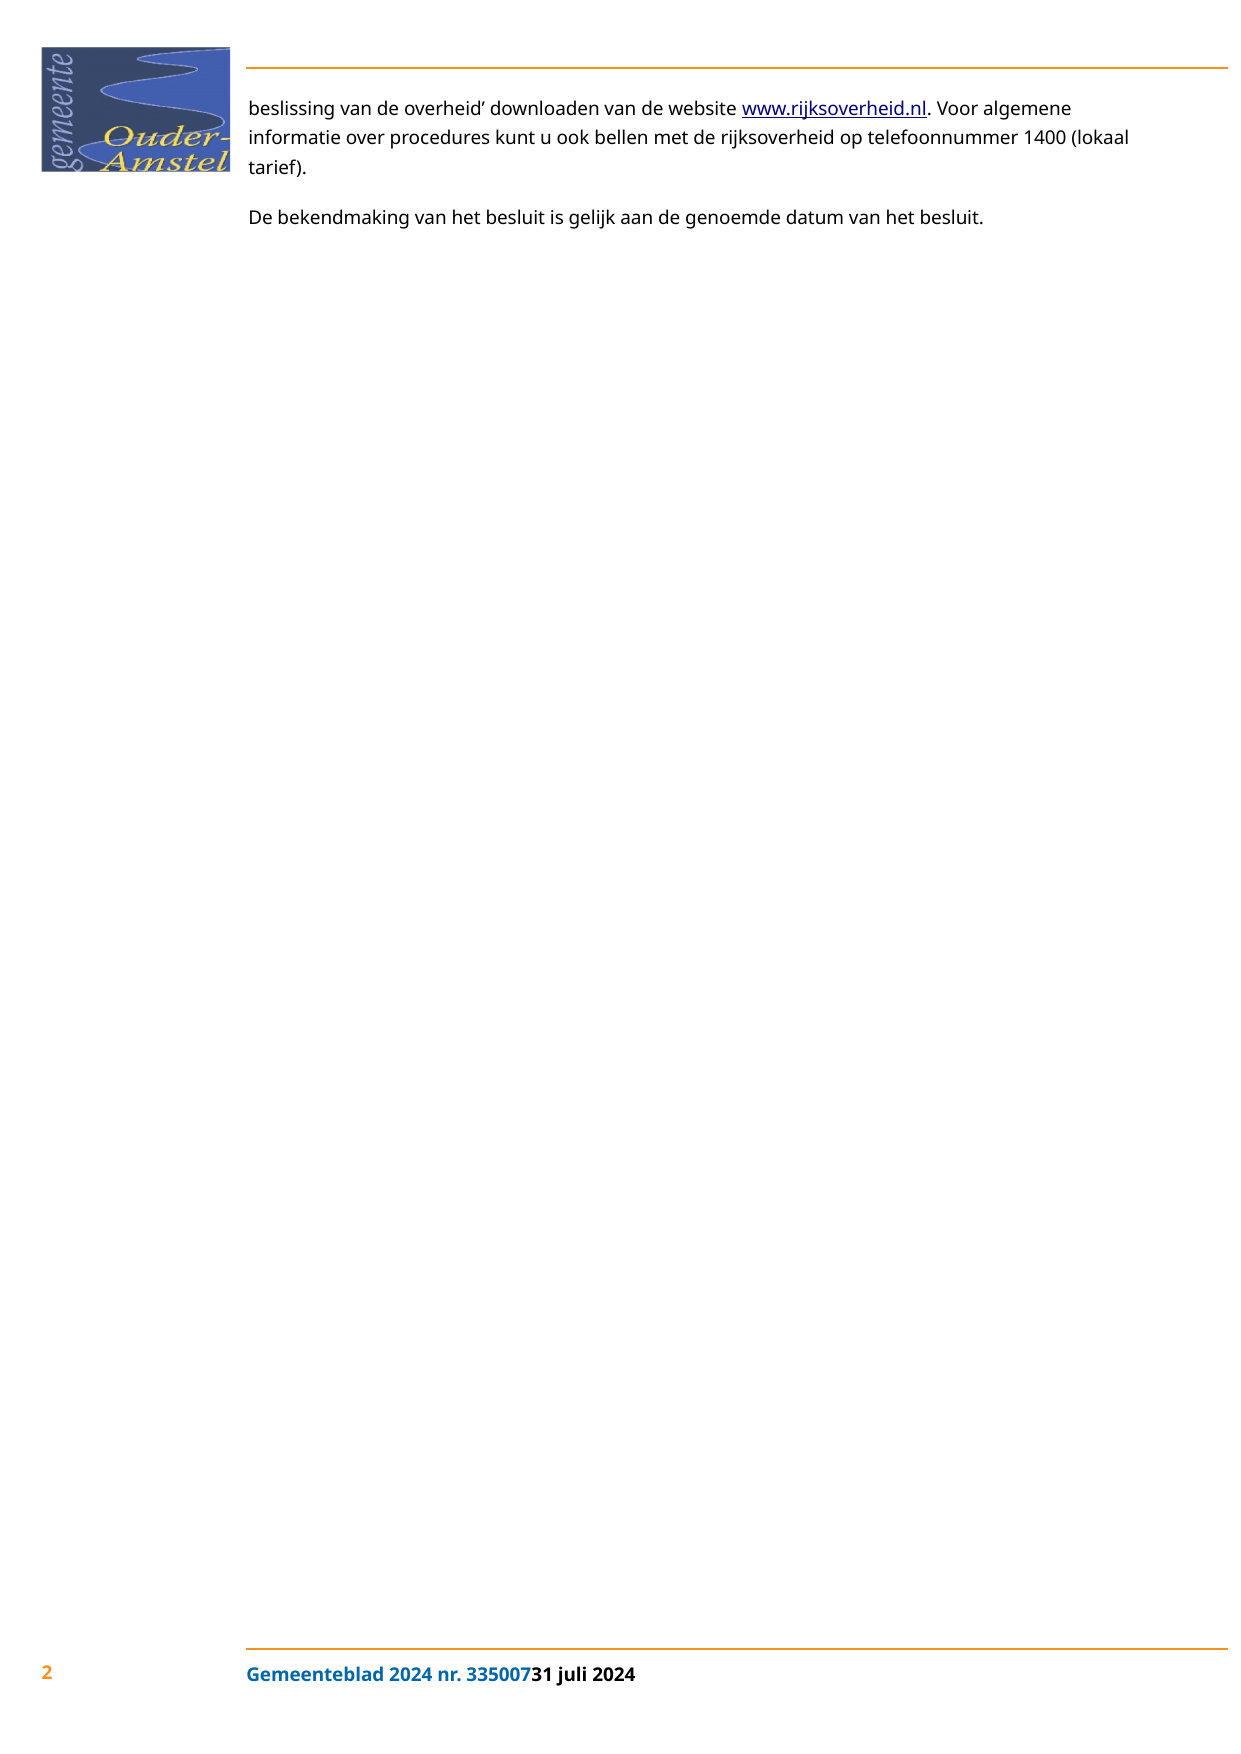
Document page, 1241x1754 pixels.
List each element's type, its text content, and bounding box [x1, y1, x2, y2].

text De bekendmaking van het besluit is gelijk aan de genoemde datum van het besluit. [248, 204, 1152, 230]
text beslissing van de overheid’ downloaden van de website www.rijksoverheid.nl. Voor algemene informatie over procedures kunt u ook bellen met de rijksoverheid op telefoonnummer 1400 (lokaal tarief). [248, 95, 1152, 180]
picture [41, 47, 231, 172]
